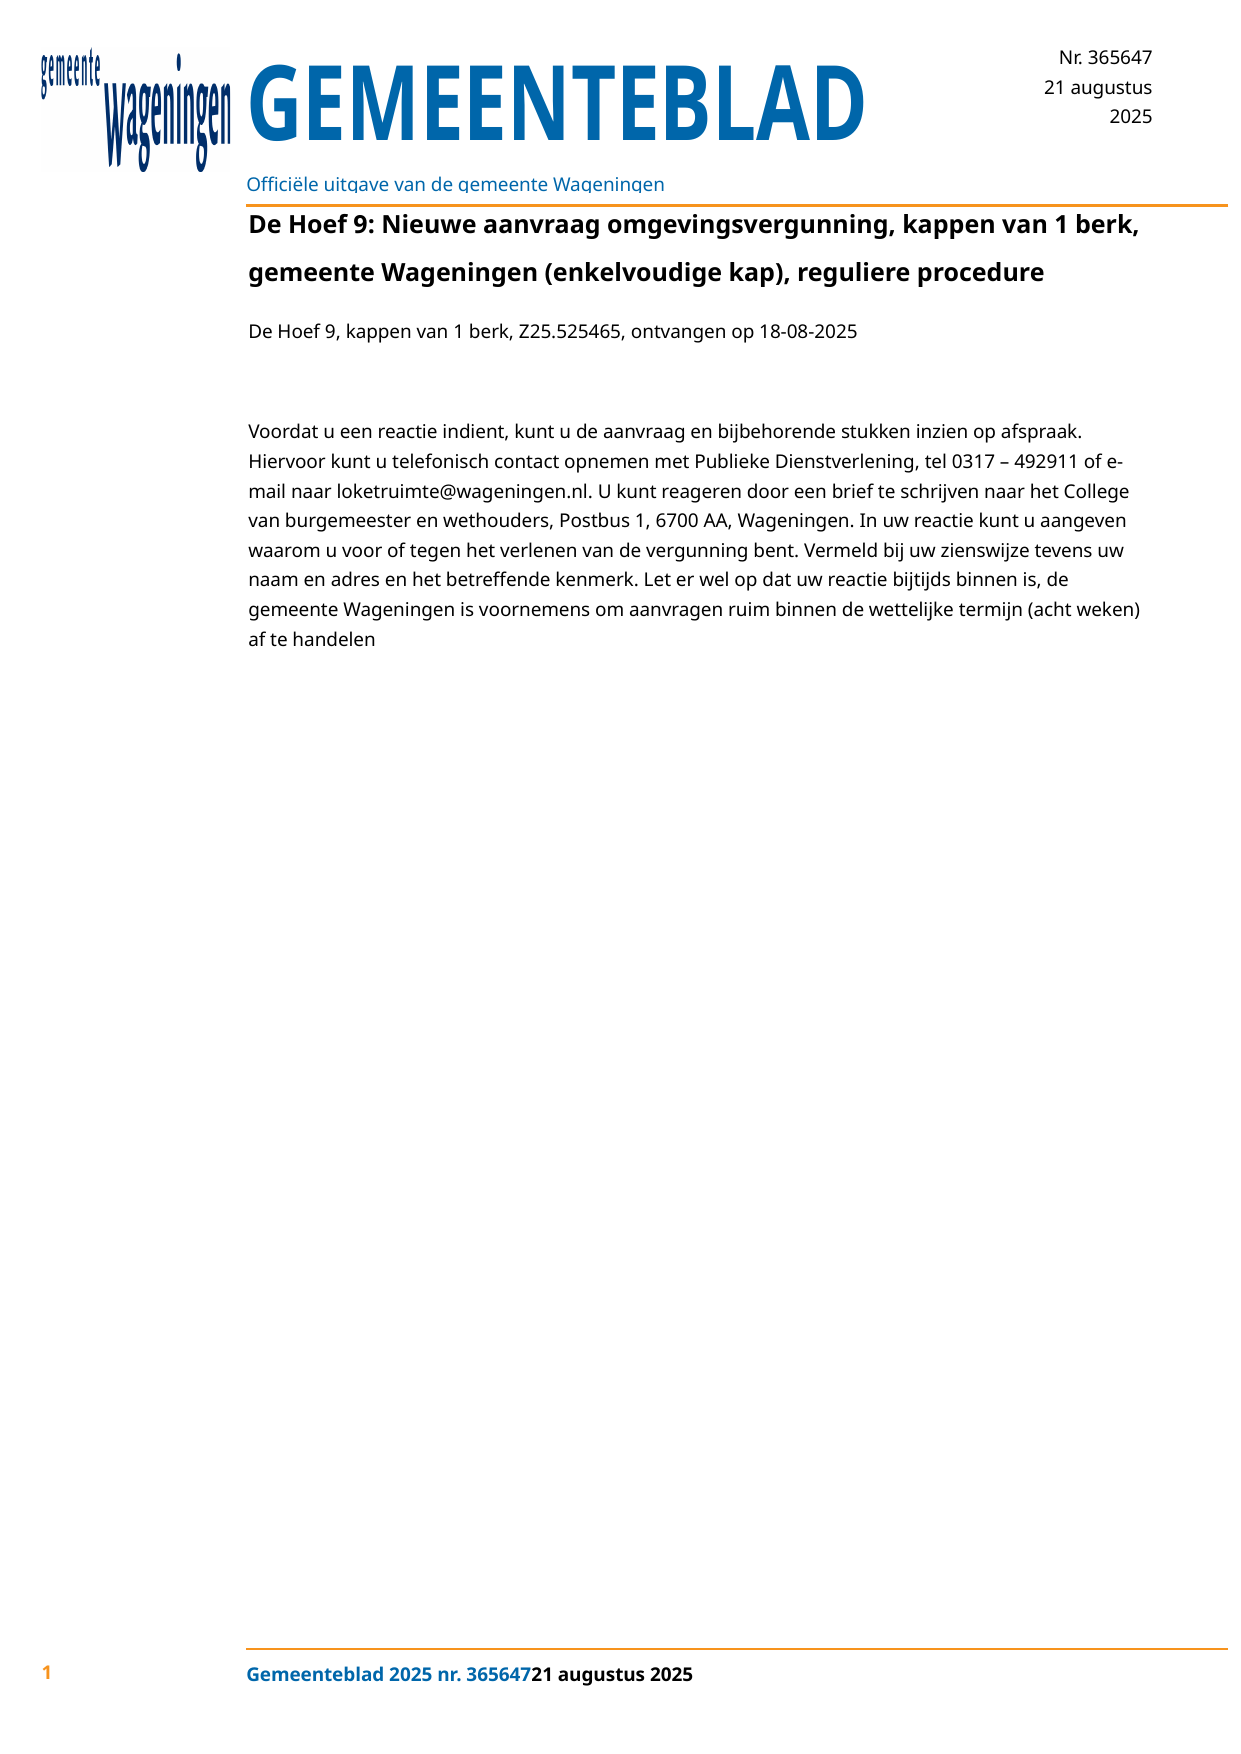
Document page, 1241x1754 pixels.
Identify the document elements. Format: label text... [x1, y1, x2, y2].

text De Hoef 9: Nieuwe aanvraag omgevingsvergunning, kappen van 1 berk, gemeente Wageningen (enkelvoudige kap), reguliere procedure [248, 207, 1152, 288]
text De Hoef 9, kappen van 1 berk, Z25.525465, ontvangen op 18-08-2025 [248, 318, 1152, 344]
text Voordat u een reactie indient, kunt u de aanvraag en bijbehorende stukken inzien op afspraak. Hiervoor kunt u telefonisch contact opnemen met Publieke Dienstverlening, tel 0317 – 492911 of e-mail naar loketruimte@wageningen.nl. U kunt reageren door een brief te schrijven naar het College van burgemeester en wethouders, Postbus 1, 6700 AA, Wageningen. In uw reactie kunt u aangeven waarom u voor of tegen het verlenen van de vergunning bent. Vermeld bij uw zienswijze tevens uw naam en adres en het betreffende kenmerk. Let er wel op dat uw reactie bijtijds binnen is, de gemeente Wageningen is voornemens om aanvragen ruim binnen de wettelijke termijn (acht weken) af te handelen [248, 419, 1152, 652]
picture [41, 47, 231, 172]
